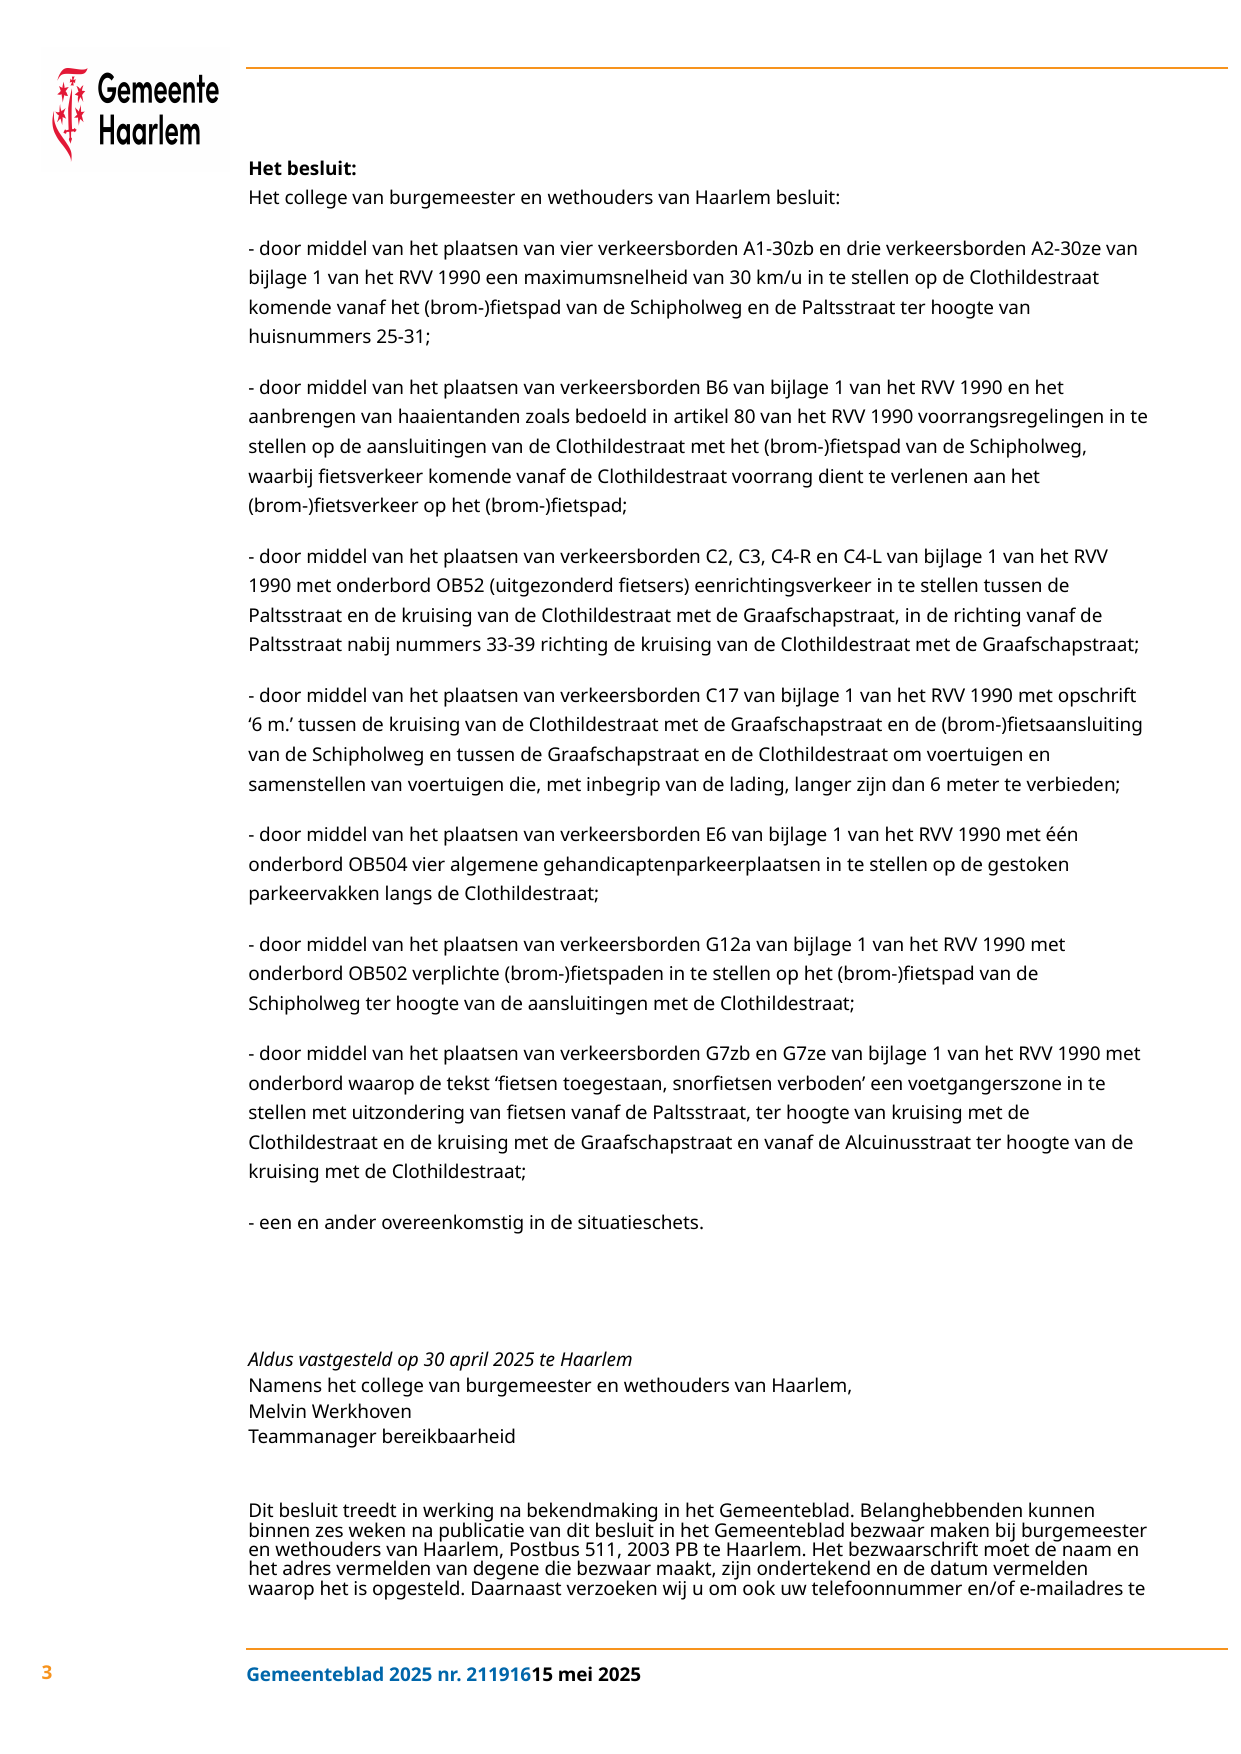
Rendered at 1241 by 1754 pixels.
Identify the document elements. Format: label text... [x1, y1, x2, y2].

text - door middel van het plaatsen van verkeersborden G12a van bijlage 1 van het RVV 1990 met onderbord OB502 verplichte (brom-)fietspaden in te stellen op het (brom-)fietspad van de Schipholweg ter hoogte van de aansluitingen met de Clothildestraat; [248, 931, 1152, 1016]
text Melvin Werkhoven [248, 1398, 1152, 1424]
text - door middel van het plaatsen van verkeersborden B6 van bijlage 1 van het RVV 1990 en het aanbrengen van haaientanden zoals bedoeld in artikel 80 van het RVV 1990 voorrangsregelingen in te stellen op de aansluitingen van de Clothildestraat met het (brom-)fietspad van de Schipholweg, waarbij fietsverkeer komende vanaf de Clothildestraat voorrang dient te verlenen aan het (brom-)fietsverkeer op het (brom-)fietspad; [248, 374, 1152, 518]
text Dit besluit treedt in werking na bekendmaking in het Gemeenteblad. Belanghebbenden kunnen binnen zes weken na publicatie van dit besluit in het Gemeenteblad bezwaar maken bij burgemeester en wethouders van Haarlem, Postbus 511, 2003 PB te Haarlem. Het bezwaarschrift moet de naam en het adres vermelden van degene die bezwaar maakt, zijn ondertekend en de datum vermelden waarop het is opgesteld. Daarnaast verzoeken wij u om ook uw telefoonnummer en/of e-mailadres te [248, 1502, 1152, 1599]
text Teammanager bereikbaarheid [248, 1424, 1152, 1449]
text - een en ander overeenkomstig in de situatieschets. [248, 1209, 1152, 1235]
text Namens het college van burgemeester en wethouders van Haarlem, [248, 1372, 1152, 1398]
text Het college van burgemeester en wethouders van Haarlem besluit: [248, 184, 1152, 210]
text - door middel van het plaatsen van verkeersborden C17 van bijlage 1 van het RVV 1990 met opschrift ‘6 m.’ tussen de kruising van de Clothildestraat met de Graafschapstraat en de (brom-)fietsaansluiting van de Schipholweg en tussen de Graafschapstraat en de Clothildestraat om voertuigen en samenstellen van voertuigen die, met inbegrip van de lading, langer zijn dan 6 meter te verbieden; [248, 682, 1152, 796]
picture [41, 47, 231, 172]
text - door middel van het plaatsen van verkeersborden G7zb en G7ze van bijlage 1 van het RVV 1990 met onderbord waarop de tekst ‘fietsen toegestaan, snorfietsen verboden’ een voetgangerszone in te stellen met uitzondering van fietsen vanaf de Paltsstraat, ter hoogte van kruising met de Clothildestraat en de kruising met de Graafschapstraat en vanaf de Alcuinusstraat ter hoogte van de kruising met de Clothildestraat; [248, 1040, 1152, 1184]
text Aldus vastgesteld op 30 april 2025 te Haarlem [248, 1347, 1152, 1372]
text - door middel van het plaatsen van vier verkeersborden A1-30zb en drie verkeersborden A2-30ze van bijlage 1 van het RVV 1990 een maximumsnelheid van 30 km/u in te stellen op de Clothildestraat komende vanaf het (brom-)fietspad van de Schipholweg en de Paltsstraat ter hoogte van huisnummers 25-31; [248, 235, 1152, 349]
text Het besluit: [248, 155, 1152, 181]
text - door middel van het plaatsen van verkeersborden E6 van bijlage 1 van het RVV 1990 met één onderbord OB504 vier algemene gehandicaptenparkeerplaatsen in te stellen op de gestoken parkeervakken langs de Clothildestraat; [248, 821, 1152, 906]
text - door middel van het plaatsen van verkeersborden C2, C3, C4-R en C4-L van bijlage 1 van het RVV 1990 met onderbord OB52 (uitgezonderd fietsers) eenrichtingsverkeer in te stellen tussen de Paltsstraat en de kruising van de Clothildestraat met de Graafschapstraat, in de richting vanaf de Paltsstraat nabij nummers 33-39 richting de kruising van de Clothildestraat met de Graafschapstraat; [248, 543, 1152, 657]
